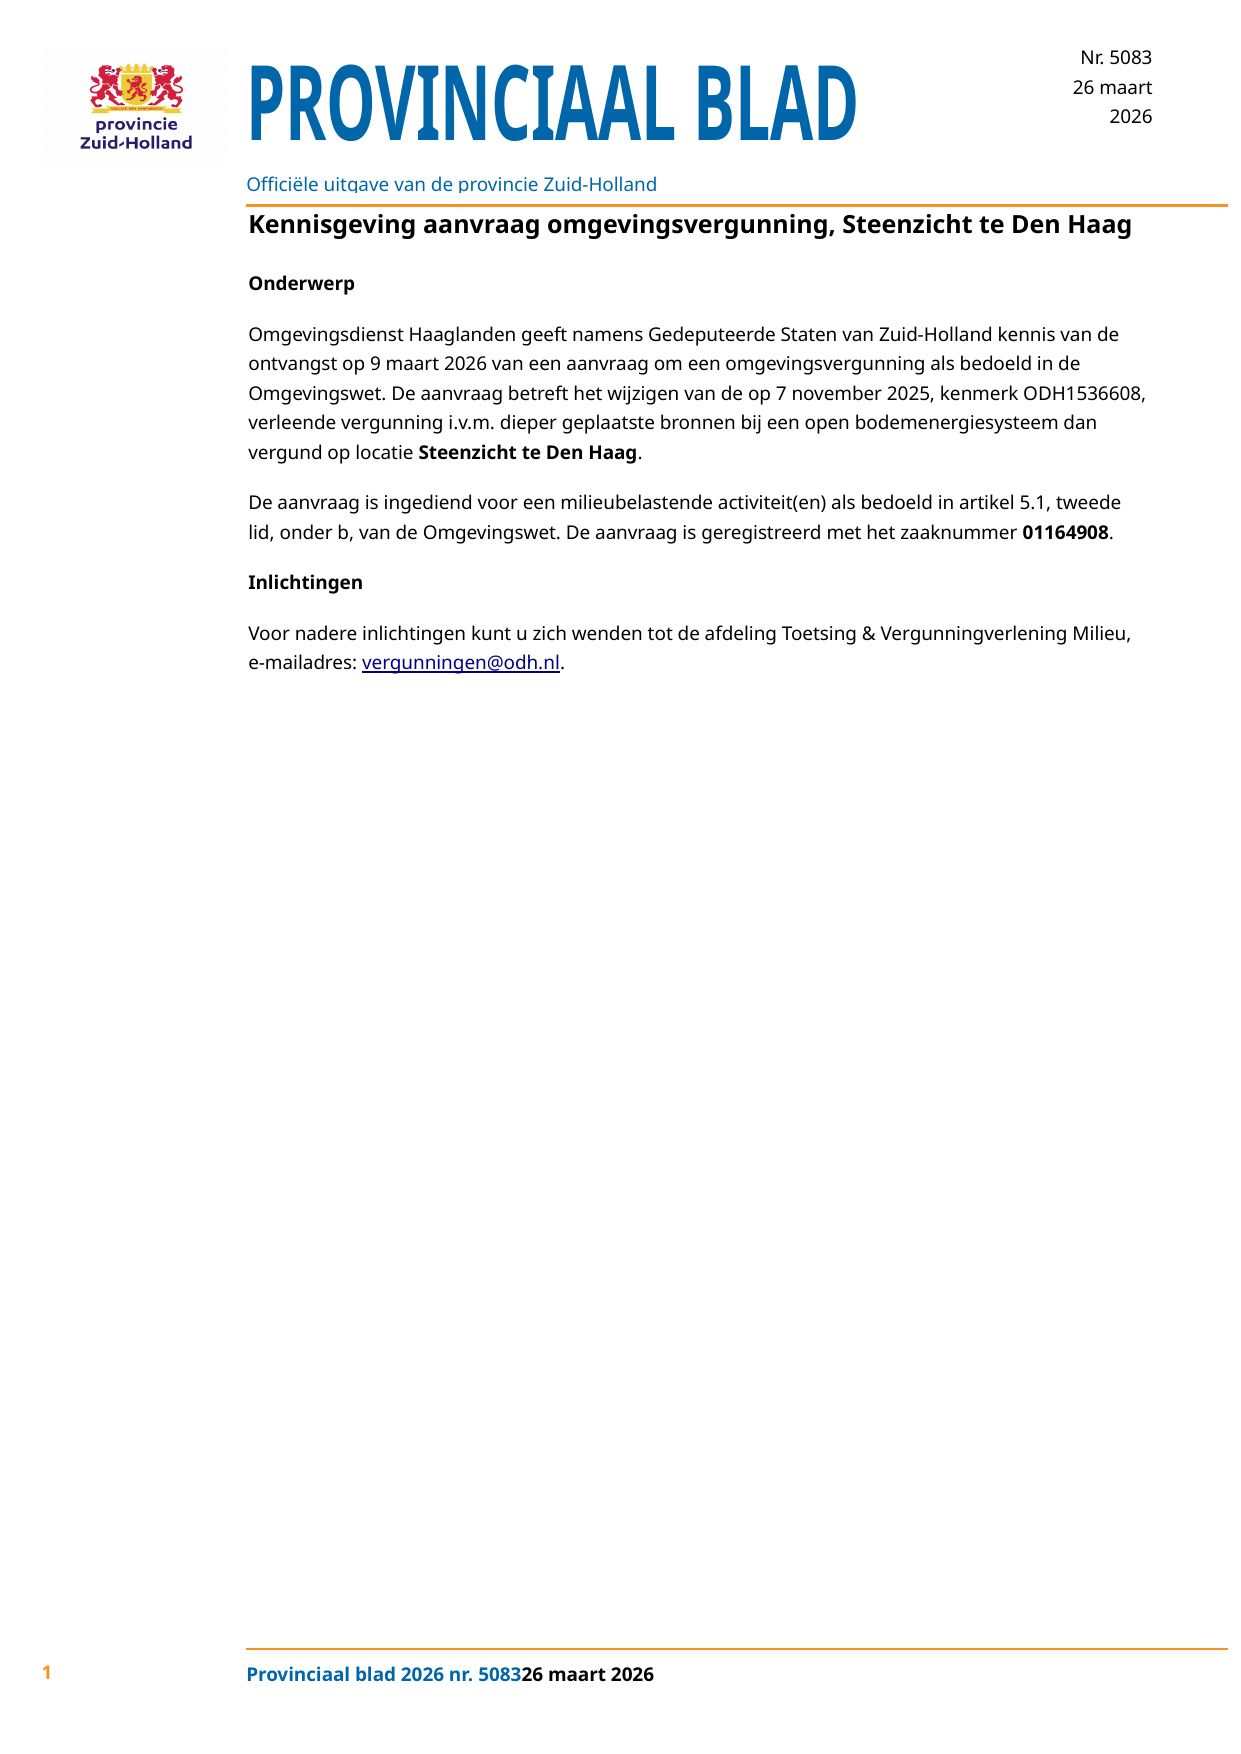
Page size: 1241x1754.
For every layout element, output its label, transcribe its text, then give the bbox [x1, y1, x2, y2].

text Onderwerp [248, 270, 1152, 296]
text Omgevingsdienst Haaglanden geeft namens Gedeputeerde Staten van Zuid-Holland kennis van de ontvangst op 9 maart 2026 van een aanvraag om een omgevingsvergunning als bedoeld in de Omgevingswet. De aanvraag betreft het wijzigen van de op 7 november 2025, kenmerk ODH1536608, verleende vergunning i.v.m. dieper geplaatste bronnen bij een open bodemenergiesysteem dan vergund op locatie Steenzicht te Den Haag. [248, 321, 1152, 465]
text Voor nadere inlichtingen kunt u zich wenden tot de afdeling Toetsing & Vergunningverlening Milieu, e-mailadres: vergunningen@odh.nl. [248, 620, 1152, 675]
text Kennisgeving aanvraag omgevingsvergunning, Steenzicht te Den Haag [248, 207, 1152, 241]
picture [41, 47, 231, 172]
text De aanvraag is ingediend voor een milieubelastende activiteit(en) als bedoeld in artikel 5.1, tweede lid, onder b, van de Omgevingswet. De aanvraag is geregistreerd met het zaaknummer 01164908. [248, 489, 1152, 545]
text Inlichtingen [248, 569, 1152, 595]
